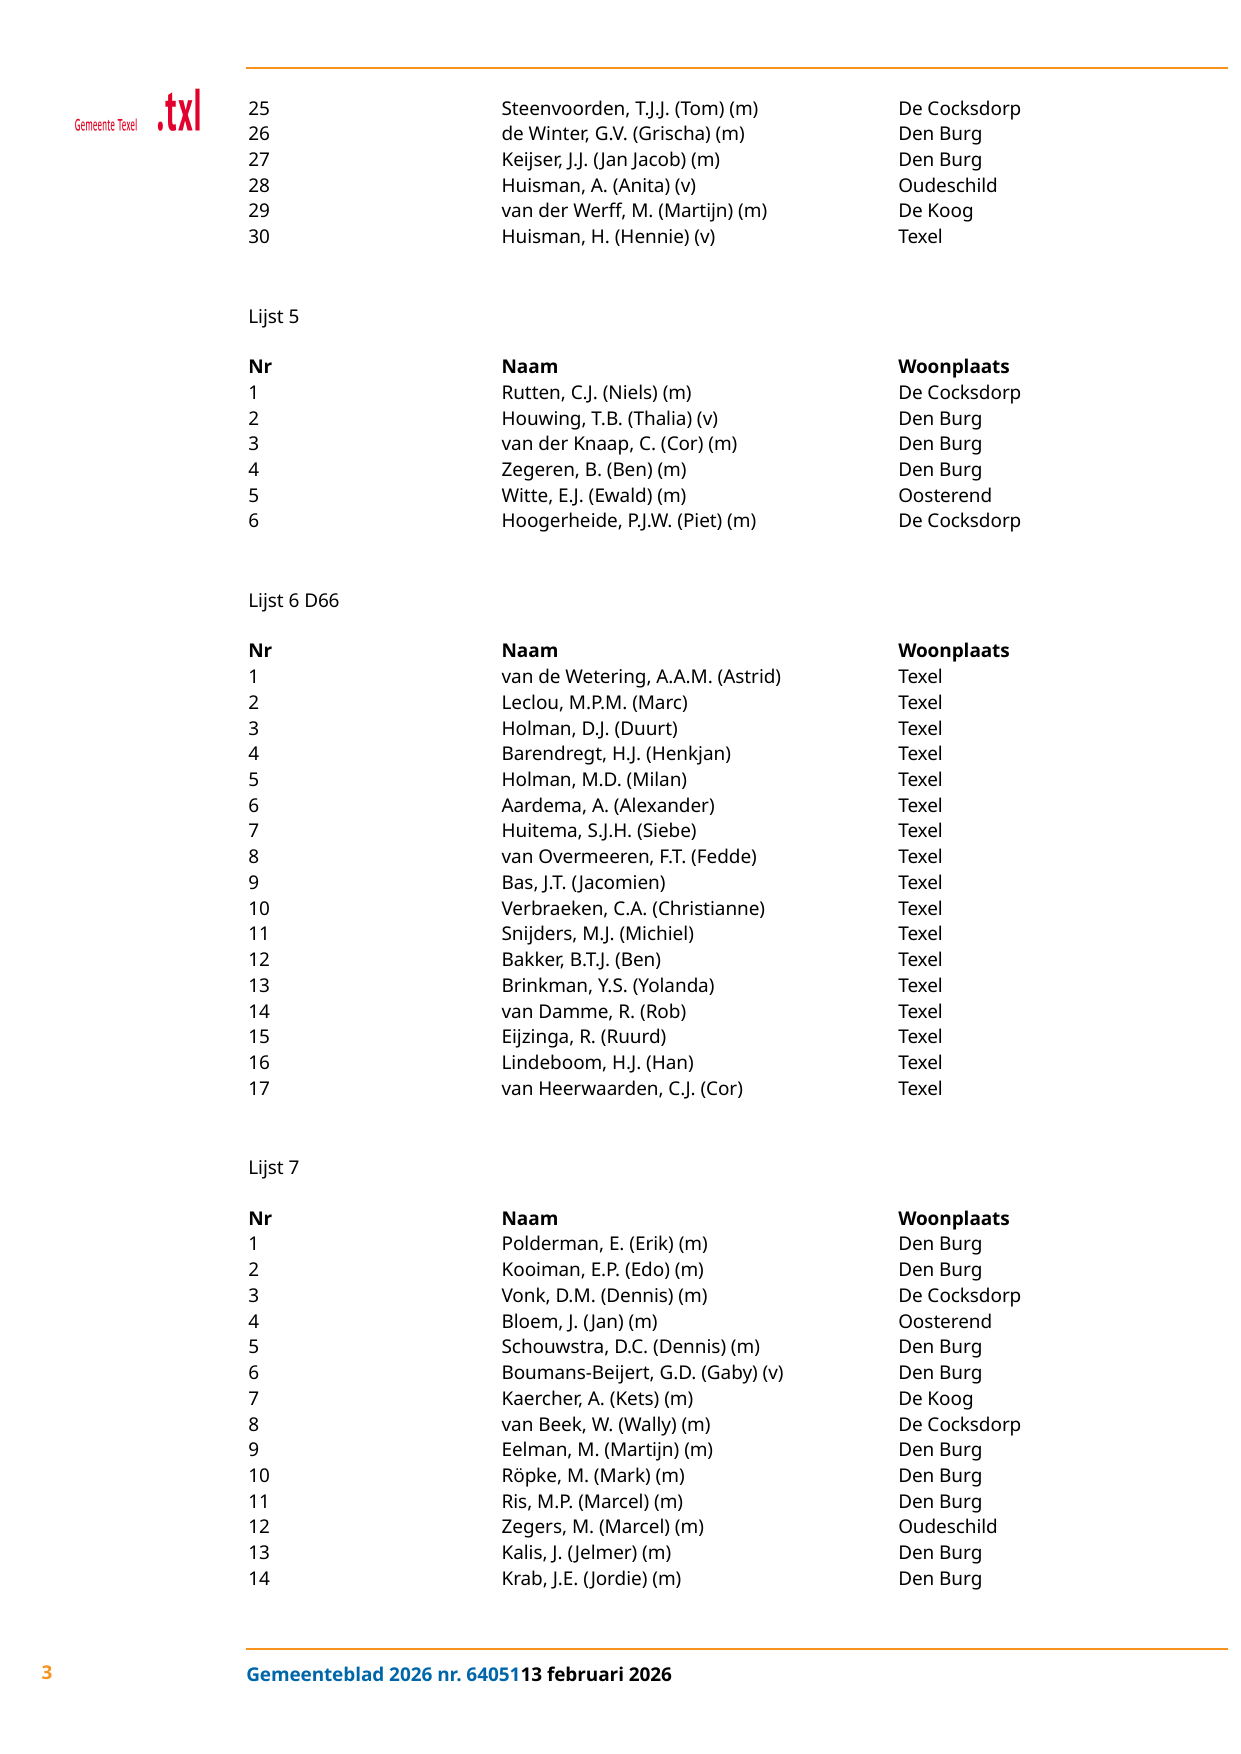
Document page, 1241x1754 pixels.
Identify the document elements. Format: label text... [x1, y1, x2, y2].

table_cell Kalis, J. (Jelmer) (m) [501, 1539, 898, 1565]
table_cell 25 [248, 95, 501, 121]
table_cell Texel [898, 972, 1152, 998]
table_cell De Cocksdorp [898, 379, 1152, 405]
table_cell Oudeschild [898, 172, 1152, 198]
table_cell Eijzinga, R. (Ruurd) [501, 1024, 898, 1049]
table_cell Houwing, T.B. (Thalia) (v) [501, 405, 898, 431]
table_cell Polderman, E. (Erik) (m) [501, 1231, 898, 1256]
table_header Nr [248, 638, 501, 663]
table_cell 11 [248, 921, 501, 946]
table_cell 8 [248, 1411, 501, 1436]
table_cell 2 [248, 689, 501, 715]
table_cell Den Burg [898, 1539, 1152, 1565]
table_header Nr [248, 353, 501, 379]
table_header Woonplaats [898, 638, 1152, 663]
table_cell 10 [248, 895, 501, 921]
table_cell Texel [898, 818, 1152, 843]
table_cell Vonk, D.M. (Dennis) (m) [501, 1282, 898, 1308]
table_cell Bloem, J. (Jan) (m) [501, 1308, 898, 1333]
table_cell 3 [248, 715, 501, 741]
table_cell Krab, J.E. (Jordie) (m) [501, 1565, 898, 1591]
table_cell De Cocksdorp [898, 508, 1152, 533]
table_cell van Heerwaarden, C.J. (Cor) [501, 1075, 898, 1101]
table_cell Texel [898, 663, 1152, 689]
table_cell 6 [248, 792, 501, 818]
table_cell 5 [248, 1334, 501, 1359]
table_cell de Winter, G.V. (Grischa) (m) [501, 121, 898, 146]
table_cell van Damme, R. (Rob) [501, 998, 898, 1023]
table_cell Huisman, A. (Anita) (v) [501, 172, 898, 198]
table_header Nr [248, 1205, 501, 1231]
table_cell 13 [248, 972, 501, 998]
table_cell 13 [248, 1539, 501, 1565]
table_cell 5 [248, 482, 501, 508]
table_cell Den Burg [898, 405, 1152, 431]
table_cell 6 [248, 508, 501, 533]
table_cell Steenvoorden, T.J.J. (Tom) (m) [501, 95, 898, 121]
table_cell 8 [248, 844, 501, 869]
table_cell Ris, M.P. (Marcel) (m) [501, 1488, 898, 1514]
table_cell Den Burg [898, 121, 1152, 146]
text Lijst 5 [248, 303, 1152, 328]
table_cell 4 [248, 741, 501, 766]
table_cell 14 [248, 998, 501, 1023]
table_cell Rutten, C.J. (Niels) (m) [501, 379, 898, 405]
table_cell Texel [898, 715, 1152, 741]
table_cell 11 [248, 1488, 501, 1514]
table_cell De Cocksdorp [898, 1282, 1152, 1308]
table_cell Aardema, A. (Alexander) [501, 792, 898, 818]
table_cell Lindeboom, H.J. (Han) [501, 1049, 898, 1075]
table_cell Den Burg [898, 456, 1152, 482]
table_cell 9 [248, 1436, 501, 1462]
table_cell Oudeschild [898, 1514, 1152, 1539]
table_cell 27 [248, 146, 501, 172]
table_cell 2 [248, 1256, 501, 1282]
table_cell Texel [898, 1049, 1152, 1075]
table_cell Den Burg [898, 1256, 1152, 1282]
table_cell Texel [898, 946, 1152, 972]
table_cell 4 [248, 456, 501, 482]
table_cell De Cocksdorp [898, 1411, 1152, 1436]
table_cell Bas, J.T. (Jacomien) [501, 869, 898, 895]
table_cell Den Burg [898, 1334, 1152, 1359]
table_cell 12 [248, 1514, 501, 1539]
table_cell Den Burg [898, 146, 1152, 172]
table_cell Den Burg [898, 1436, 1152, 1462]
table_cell Eelman, M. (Martijn) (m) [501, 1436, 898, 1462]
table_cell Snijders, M.J. (Michiel) [501, 921, 898, 946]
table_cell Texel [898, 1024, 1152, 1049]
table_cell Texel [898, 1075, 1152, 1101]
table_cell 7 [248, 1385, 501, 1411]
table_cell 12 [248, 946, 501, 972]
table_cell Texel [898, 998, 1152, 1023]
table_cell Texel [898, 741, 1152, 766]
table_cell Hoogerheide, P.J.W. (Piet) (m) [501, 508, 898, 533]
table_cell 29 [248, 198, 501, 223]
table_cell Texel [898, 844, 1152, 869]
table_cell 26 [248, 121, 501, 146]
table_cell Röpke, M. (Mark) (m) [501, 1462, 898, 1488]
table_cell Holman, D.J. (Duurt) [501, 715, 898, 741]
table_cell 2 [248, 405, 501, 431]
table_header Naam [501, 638, 898, 663]
table_cell Den Burg [898, 431, 1152, 456]
table_cell Boumans-Beijert, G.D. (Gaby) (v) [501, 1359, 898, 1385]
table_cell 3 [248, 431, 501, 456]
table_cell Den Burg [898, 1488, 1152, 1514]
table_cell 1 [248, 1231, 501, 1256]
table_header Naam [501, 353, 898, 379]
table_header Woonplaats [898, 1205, 1152, 1231]
table_cell Texel [898, 921, 1152, 946]
table_cell Witte, E.J. (Ewald) (m) [501, 482, 898, 508]
table_cell Zegeren, B. (Ben) (m) [501, 456, 898, 482]
table_cell Verbraeken, C.A. (Christianne) [501, 895, 898, 921]
table_cell Huisman, H. (Hennie) (v) [501, 224, 898, 249]
table_cell Den Burg [898, 1231, 1152, 1256]
table_cell Den Burg [898, 1359, 1152, 1385]
table_cell 16 [248, 1049, 501, 1075]
text Lijst 6 D66 [248, 587, 1152, 613]
table_cell 5 [248, 766, 501, 792]
table_cell van Beek, W. (Wally) (m) [501, 1411, 898, 1436]
table_cell Holman, M.D. (Milan) [501, 766, 898, 792]
table_cell 30 [248, 224, 501, 249]
table_cell van der Werff, M. (Martijn) (m) [501, 198, 898, 223]
table_cell 9 [248, 869, 501, 895]
table_cell Bakker, B.T.J. (Ben) [501, 946, 898, 972]
table_cell Keijser, J.J. (Jan Jacob) (m) [501, 146, 898, 172]
table_cell 7 [248, 818, 501, 843]
table_cell van der Knaap, C. (Cor) (m) [501, 431, 898, 456]
table_cell Oosterend [898, 482, 1152, 508]
table_cell Texel [898, 792, 1152, 818]
table_cell Kaercher, A. (Kets) (m) [501, 1385, 898, 1411]
table_header Woonplaats [898, 353, 1152, 379]
table_cell 28 [248, 172, 501, 198]
table_cell 1 [248, 379, 501, 405]
table_cell Den Burg [898, 1565, 1152, 1591]
table_cell van Overmeeren, F.T. (Fedde) [501, 844, 898, 869]
table_cell De Koog [898, 1385, 1152, 1411]
table_cell De Koog [898, 198, 1152, 223]
table_cell Texel [898, 689, 1152, 715]
table_cell Texel [898, 224, 1152, 249]
table_cell 17 [248, 1075, 501, 1101]
table_cell van de Wetering, A.A.M. (Astrid) [501, 663, 898, 689]
table_cell De Cocksdorp [898, 95, 1152, 121]
table_cell 1 [248, 663, 501, 689]
table_cell Texel [898, 895, 1152, 921]
table_cell Schouwstra, D.C. (Dennis) (m) [501, 1334, 898, 1359]
table_cell Kooiman, E.P. (Edo) (m) [501, 1256, 898, 1282]
table_cell 14 [248, 1565, 501, 1591]
table_cell Texel [898, 869, 1152, 895]
table_cell Brinkman, Y.S. (Yolanda) [501, 972, 898, 998]
table_cell Zegers, M. (Marcel) (m) [501, 1514, 898, 1539]
picture [41, 47, 231, 172]
table_cell 10 [248, 1462, 501, 1488]
table_header Naam [501, 1205, 898, 1231]
table_cell Huitema, S.J.H. (Siebe) [501, 818, 898, 843]
table_cell 6 [248, 1359, 501, 1385]
table_cell 4 [248, 1308, 501, 1333]
table_cell Barendregt, H.J. (Henkjan) [501, 741, 898, 766]
table_cell Den Burg [898, 1462, 1152, 1488]
table_cell 3 [248, 1282, 501, 1308]
table_cell Texel [898, 766, 1152, 792]
table_cell Leclou, M.P.M. (Marc) [501, 689, 898, 715]
table_cell 15 [248, 1024, 501, 1049]
table_cell Oosterend [898, 1308, 1152, 1333]
text Lijst 7 [248, 1154, 1152, 1180]
